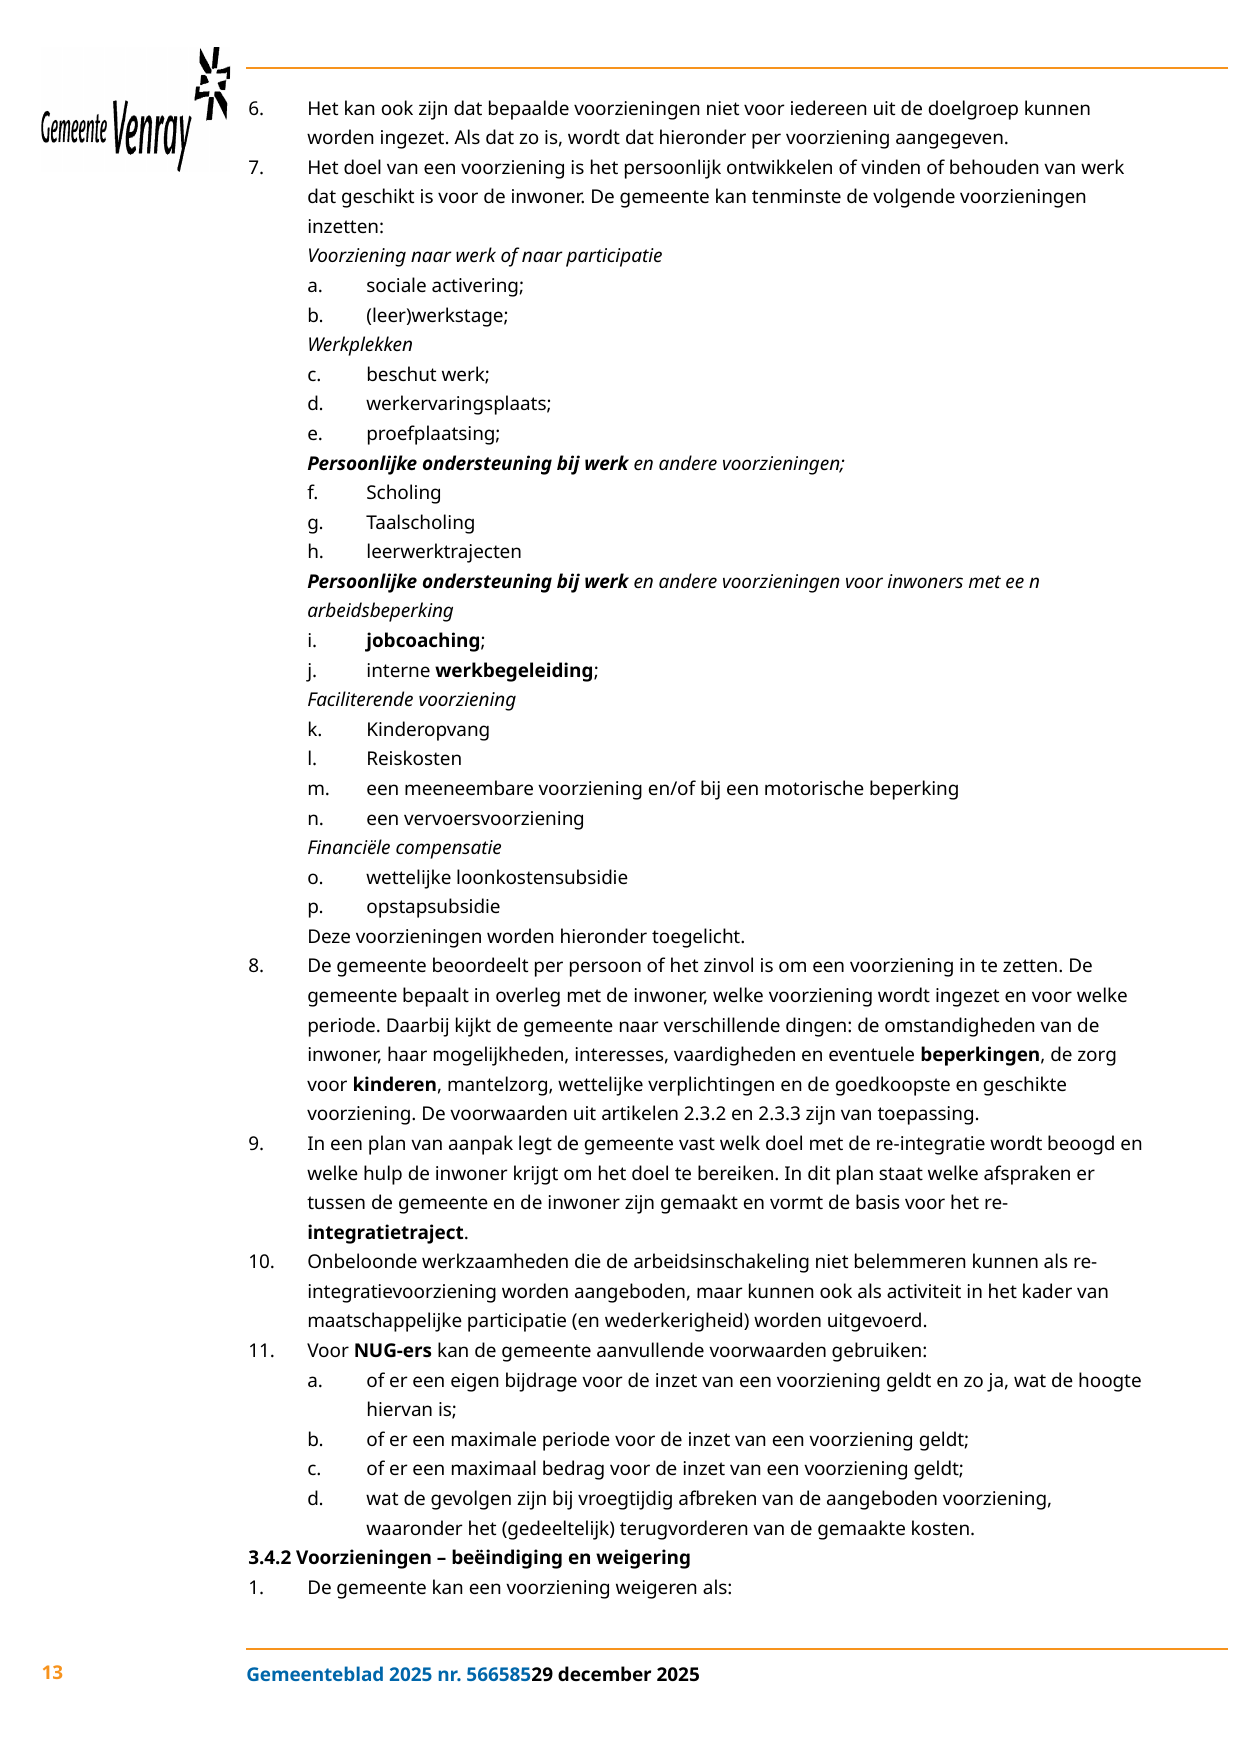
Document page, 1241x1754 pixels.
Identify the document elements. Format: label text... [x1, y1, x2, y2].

list De gemeente beoordeelt per persoon of het zinvol is om een voorziening in te zetten. De gemeente bepaalt in overleg met de inwoner, welke voorziening wordt ingezet en voor welke periode. Daarbij kijkt de gemeente naar verschillende dingen: de omstandigheden van de inwoner, haar mogelijkheden, interesses, vaardigheden en eventuele beperkingen, de zorg voor kinderen, mantelzorg, wettelijke verplichtingen en de goedkoopste en geschikte voorziening. De voorwaarden uit artikelen 2.3.2 en 2.3.3 zijn van toepassing. [248, 953, 1152, 1126]
list wat de gevolgen zijn bij vroegtijdig afbreken van de aangeboden voorziening, waaronder het (gedeeltelijk) terugvorderen van de gemaakte kosten. [307, 1485, 1152, 1541]
text 3.4.2 Voorzieningen – beëindiging en weigering [248, 1544, 1152, 1570]
list Financiële compensatie [248, 834, 1152, 860]
list Reiskosten [307, 746, 1152, 771]
list jobcoaching; [307, 627, 1152, 653]
list In een plan van aanpak legt de gemeente vast welk doel met de re-integratie wordt beoogd en welke hulp de inwoner krijgt om het doel te bereiken. In dit plan staat welke afspraken er tussen de gemeente en de inwoner zijn gemaakt en vormt de basis voor het re-integratietraject. [248, 1130, 1152, 1245]
list De gemeente kan een voorziening weigeren als: [248, 1574, 1152, 1600]
list sociale activering; [307, 272, 1152, 298]
list Kinderopvang [307, 716, 1152, 742]
list interne werkbegeleiding; [307, 657, 1152, 683]
list een meeneembare voorziening en/of bij een motorische beperking [307, 775, 1152, 801]
list opstapsubsidie [307, 893, 1152, 919]
list Deze voorzieningen worden hieronder toegelicht. [248, 923, 1152, 949]
list of er een eigen bijdrage voor de inzet van een voorziening geldt en zo ja, wat de hoogte hiervan is; [307, 1367, 1152, 1422]
list Onbeloonde werkzaamheden die de arbeidsinschakeling niet belemmeren kunnen als re-integratievoorziening worden aangeboden, maar kunnen ook als activiteit in het kader van maatschappelijke participatie (en wederkerigheid) worden uitgevoerd. [248, 1248, 1152, 1333]
list Werkplekken [248, 331, 1152, 357]
list beschut werk; [307, 361, 1152, 387]
list Persoonlijke ondersteuning bij werk en andere voorzieningen; [248, 450, 1152, 476]
picture [41, 47, 231, 172]
list Het doel van een voorziening is het persoonlijk ontwikkelen of vinden of behouden van werk dat geschikt is voor de inwoner. De gemeente kan tenminste de volgende voorzieningen inzetten: [248, 154, 1152, 239]
list Het kan ook zijn dat bepaalde voorzieningen niet voor iedereen uit de doelgroep kunnen worden ingezet. Als dat zo is, wordt dat hieronder per voorziening aangegeven. [248, 95, 1152, 150]
list werkervaringsplaats; [307, 391, 1152, 416]
list een vervoersvoorziening [307, 805, 1152, 831]
list of er een maximaal bedrag voor de inzet van een voorziening geldt; [307, 1456, 1152, 1481]
list Faciliterende voorziening [248, 686, 1152, 712]
list Voor NUG-ers kan de gemeente aanvullende voorwaarden gebruiken: [248, 1337, 1152, 1363]
list leerwerktrajecten [307, 538, 1152, 564]
list Persoonlijke ondersteuning bij werk en andere voorzieningen voor inwoners met ee n arbeidsbeperking [248, 568, 1152, 623]
list wettelijke loonkostensubsidie [307, 864, 1152, 890]
list proefplaatsing; [307, 420, 1152, 446]
list of er een maximale periode voor de inzet van een voorziening geldt; [307, 1426, 1152, 1452]
list Scholing [307, 479, 1152, 505]
list Voorziening naar werk of naar participatie [248, 243, 1152, 268]
list Taalscholing [307, 509, 1152, 535]
list (leer)werkstage; [307, 302, 1152, 328]
